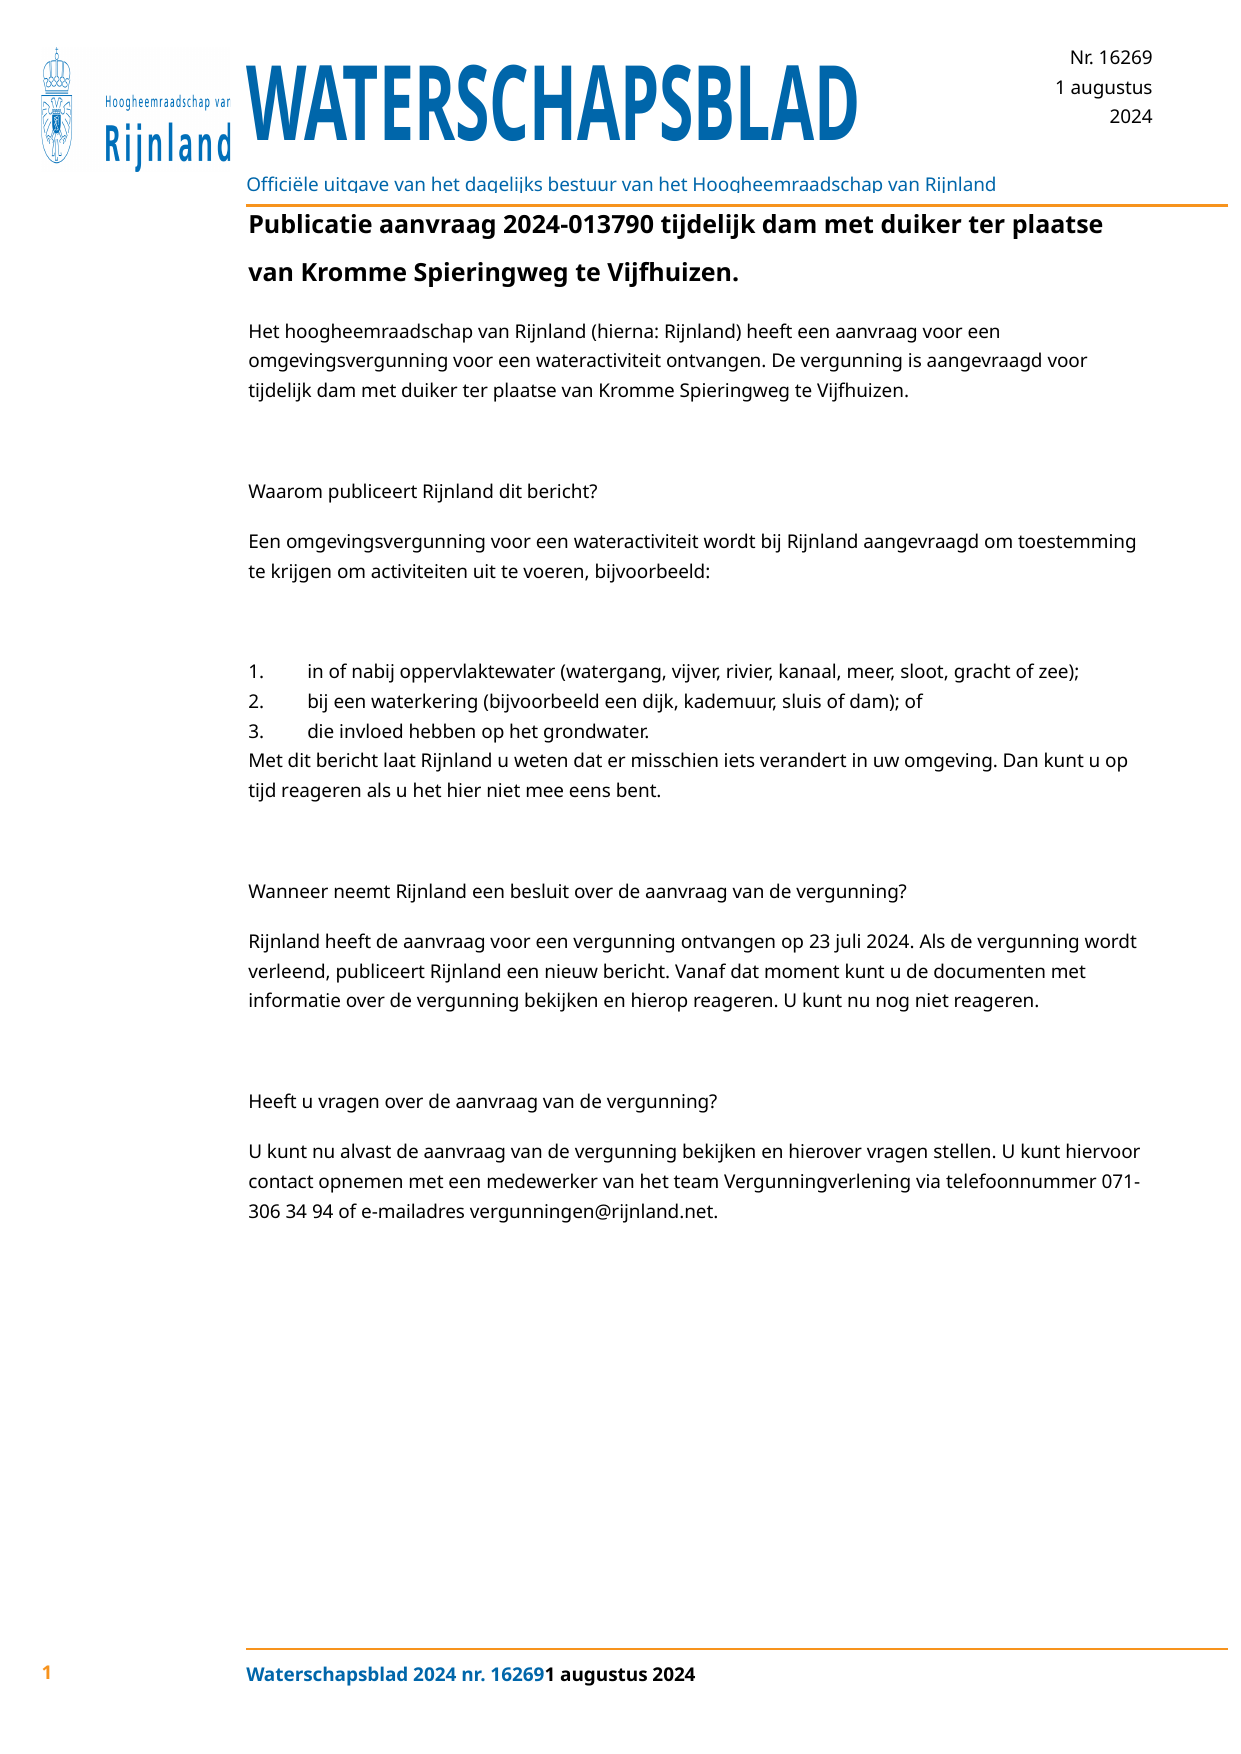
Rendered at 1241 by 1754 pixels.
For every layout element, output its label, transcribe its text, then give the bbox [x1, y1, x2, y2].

text Publicatie aanvraag 2024-013790 tijdelijk dam met duiker ter plaatse van Kromme Spieringweg te Vijfhuizen. [248, 207, 1152, 288]
list in of nabij oppervlaktewater (watergang, vijver, rivier, kanaal, meer, sloot, gracht of zee); [248, 659, 1152, 684]
text Heeft u vragen over de aanvraag van de vergunning? [248, 1088, 1152, 1114]
text Het hoogheemraadschap van Rijnland (hierna: Rijnland) heeft een aanvraag voor een omgevingsvergunning voor een wateractiviteit ontvangen. De vergunning is aangevraagd voor tijdelijk dam met duiker ter plaatse van Kromme Spieringweg te Vijfhuizen. [248, 318, 1152, 403]
text Waarom publiceert Rijnland dit bericht? [248, 478, 1152, 504]
text U kunt nu alvast de aanvraag van de vergunning bekijken en hierover vragen stellen. U kunt hiervoor contact opnemen met een medewerker van het team Vergunningverlening via telefoonnummer 071-306 34 94 of e-mailadres vergunningen@rijnland.net. [248, 1139, 1152, 1224]
text Rijnland heeft de aanvraag voor een vergunning ontvangen op 23 juli 2024. Als de vergunning wordt verleend, publiceert Rijnland een nieuw bericht. Vanaf dat moment kunt u de documenten met informatie over de vergunning bekijken en hierop reageren. U kunt nu nog niet reageren. [248, 928, 1152, 1013]
list die invloed hebben op het grondwater. [248, 718, 1152, 744]
text Een omgevingsvergunning voor een wateractiviteit wordt bij Rijnland aangevraagd om toestemming te krijgen om activiteiten uit te voeren, bijvoorbeeld: [248, 528, 1152, 584]
text Wanneer neemt Rijnland een besluit over de aanvraag van de vergunning? [248, 878, 1152, 904]
picture [41, 47, 231, 172]
text Met dit bericht laat Rijnland u weten dat er misschien iets verandert in uw omgeving. Dan kunt u op tijd reageren als u het hier niet mee eens bent. [248, 747, 1152, 803]
list bij een waterkering (bijvoorbeeld een dijk, kademuur, sluis of dam); of [248, 688, 1152, 714]
